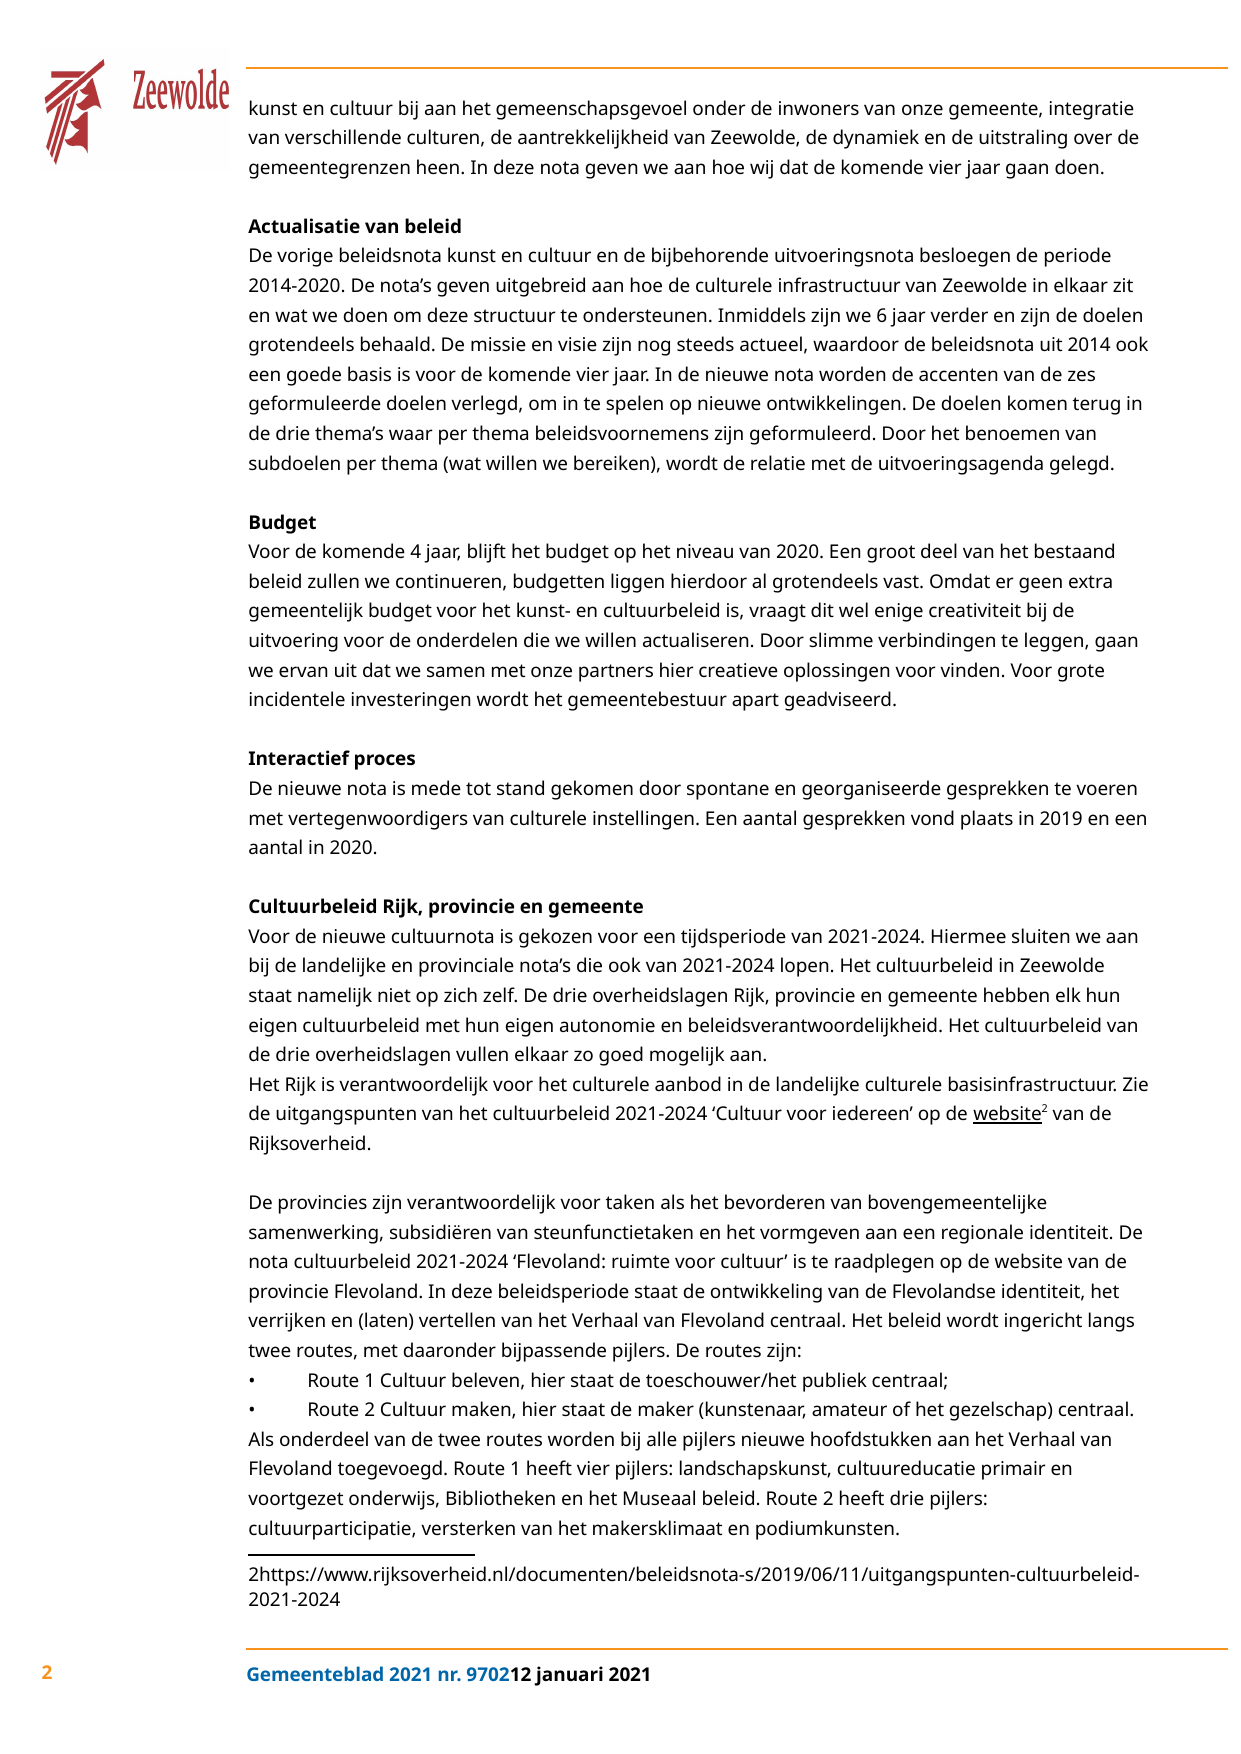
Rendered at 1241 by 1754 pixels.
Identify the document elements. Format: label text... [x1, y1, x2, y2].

text Budget [248, 509, 1152, 535]
text Voor de nieuwe cultuurnota is gekozen voor een tijdsperiode van 2021-2024. Hiermee sluiten we aan bij de landelijke en provinciale nota’s die ook van 2021-2024 lopen. Het cultuurbeleid in Zeewolde staat namelijk niet op zich zelf. De drie overheidslagen Rijk, provincie en gemeente hebben elk hun eigen cultuurbeleid met hun eigen autonomie en beleidsverantwoordelijkheid. Het cultuurbeleid van de drie overheidslagen vullen elkaar zo goed mogelijk aan. [248, 923, 1152, 1067]
text De nieuwe nota is mede tot stand gekomen door spontane en georganiseerde gesprekken te voeren met vertegenwoordigers van culturele instellingen. Een aantal gesprekken vond plaats in 2019 en een aantal in 2020. [248, 775, 1152, 860]
text Actualisatie van beleid [248, 213, 1152, 239]
text https://www.rijksoverheid.nl/documenten/beleidsnota-s/2019/06/11/uitgangspunten-cultuurbeleid-2021-2024 [248, 1561, 1152, 1612]
list Route 1 Cultuur beleven, hier staat de toeschouwer/het publiek centraal; [248, 1367, 1152, 1393]
text Als onderdeel van de twee routes worden bij alle pijlers nieuwe hoofdstukken aan het Verhaal van Flevoland toegevoegd. Route 1 heeft vier pijlers: landschapskunst, cultuureducatie primair en voortgezet onderwijs, Bibliotheken en het Museaal beleid. Route 2 heeft drie pijlers: cultuurparticipatie, versterken van het makersklimaat en podiumkunsten. [248, 1426, 1152, 1541]
text kunst en cultuur bij aan het gemeenschapsgevoel onder de inwoners van onze gemeente, integratie van verschillende culturen, de aantrekkelijkheid van Zeewolde, de dynamiek en de uitstraling over de gemeentegrenzen heen. In deze nota geven we aan hoe wij dat de komende vier jaar gaan doen. [248, 95, 1152, 180]
text De provincies zijn verantwoordelijk voor taken als het bevorderen van bovengemeentelijke samenwerking, subsidiëren van steunfunctietaken en het vormgeven aan een regionale identiteit. De nota cultuurbeleid 2021-2024 ‘Flevoland: ruimte voor cultuur’ is te raadplegen op de website van de provincie Flevoland. In deze beleidsperiode staat de ontwikkeling van de Flevolandse identiteit, het verrijken en (laten) vertellen van het Verhaal van Flevoland centraal. Het beleid wordt ingericht langs twee routes, met daaronder bijpassende pijlers. De routes zijn: [248, 1189, 1152, 1363]
text Het Rijk is verantwoordelijk voor het culturele aanbod in de landelijke culturele basisinfrastructuur. Zie de uitgangspunten van het cultuurbeleid 2021-2024 ‘Cultuur voor iedereen’ op de website van de Rijksoverheid. [248, 1071, 1152, 1156]
text Cultuurbeleid Rijk, provincie en gemeente [248, 893, 1152, 919]
text Interactief proces [248, 746, 1152, 771]
text Voor de komende 4 jaar, blijft het budget op het niveau van 2020. Een groot deel van het bestaand beleid zullen we continueren, budgetten liggen hierdoor al grotendeels vast. Omdat er geen extra gemeentelijk budget voor het kunst- en cultuurbeleid is, vraagt dit wel enige creativiteit bij de uitvoering voor de onderdelen die we willen actualiseren. Door slimme verbindingen te leggen, gaan we ervan uit dat we samen met onze partners hier creatieve oplossingen voor vinden. Voor grote incidentele investeringen wordt het gemeentebestuur apart geadviseerd. [248, 538, 1152, 712]
picture [41, 47, 231, 172]
list Route 2 Cultuur maken, hier staat de maker (kunstenaar, amateur of het gezelschap) centraal. [248, 1396, 1152, 1422]
text De vorige beleidsnota kunst en cultuur en de bijbehorende uitvoeringsnota besloegen de periode 2014-2020. De nota’s geven uitgebreid aan hoe de culturele infrastructuur van Zeewolde in elkaar zit en wat we doen om deze structuur te ondersteunen. Inmiddels zijn we 6 jaar verder en zijn de doelen grotendeels behaald. De missie en visie zijn nog steeds actueel, waardoor de beleidsnota uit 2014 ook een goede basis is voor de komende vier jaar. In de nieuwe nota worden de accenten van de zes geformuleerde doelen verlegd, om in te spelen op nieuwe ontwikkelingen. De doelen komen terug in de drie thema’s waar per thema beleidsvoornemens zijn geformuleerd. Door het benoemen van subdoelen per thema (wat willen we bereiken), wordt de relatie met de uitvoeringsagenda gelegd. [248, 243, 1152, 476]
